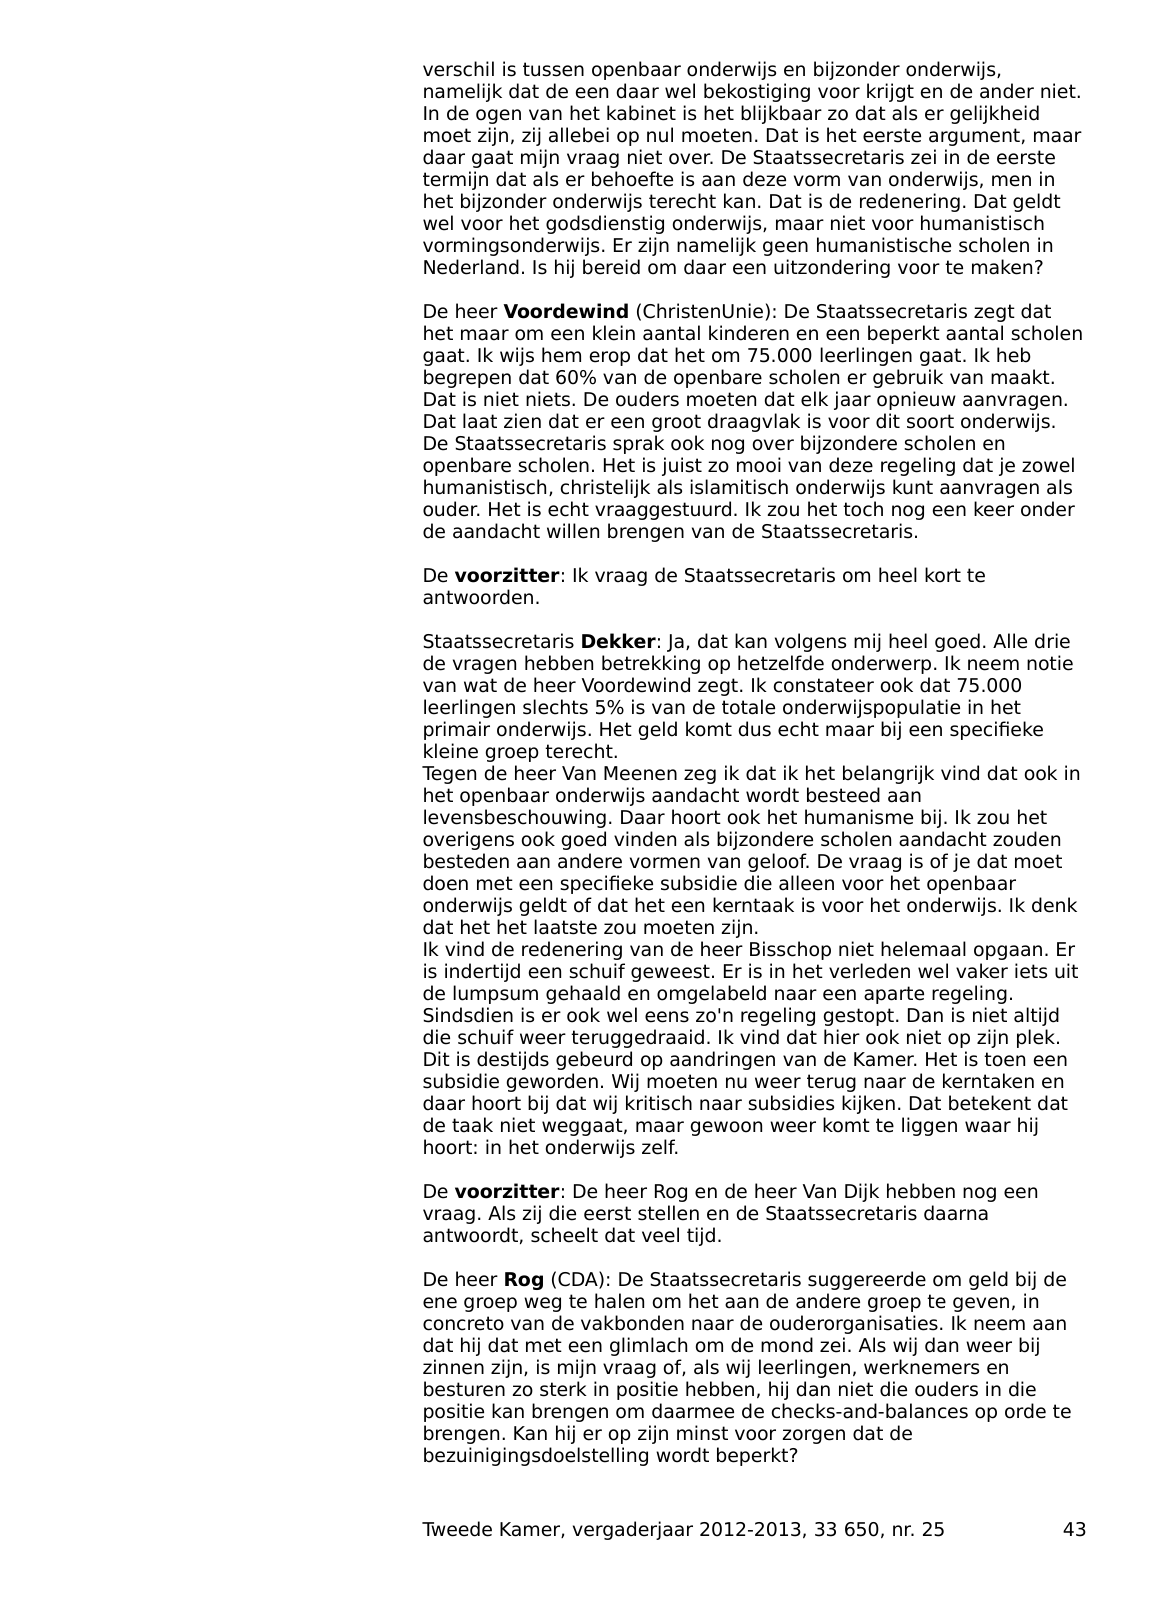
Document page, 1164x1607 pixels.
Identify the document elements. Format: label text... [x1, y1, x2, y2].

text De heer Voordewind (ChristenUnie): De Staatssecretaris zegt dat het maar om een klein aantal kinderen en een beperkt aantal scholen gaat. Ik wijs hem erop dat het om 75.000 leerlingen gaat. Ik heb begrepen dat 60% van de openbare scholen er gebruik van maakt. Dat is niet niets. De ouders moeten dat elk jaar opnieuw aanvragen. Dat laat zien dat er een groot draagvlak is voor dit soort onderwijs. De Staatssecretaris sprak ook nog over bijzondere scholen en openbare scholen. Het is juist zo mooi van deze regeling dat je zowel humanistisch, christelijk als islamitisch onderwijs kunt aanvragen als ouder. Het is echt vraaggestuurd. Ik zou het toch nog een keer onder de aandacht willen brengen van de Staatssecretaris. [422, 301, 1087, 543]
text Tegen de heer Van Meenen zeg ik dat ik het belangrijk vind dat ook in het openbaar onderwijs aandacht wordt besteed aan levensbeschouwing. Daar hoort ook het humanisme bij. Ik zou het overigens ook goed vinden als bijzondere scholen aandacht zouden besteden aan andere vormen van geloof. De vraag is of je dat moet doen met een specifieke subsidie die alleen voor het openbaar onderwijs geldt of dat het een kerntaak is voor het onderwijs. Ik denk dat het het laatste zou moeten zijn. [422, 763, 1087, 939]
text De voorzitter: De heer Rog en de heer Van Dijk hebben nog een vraag. Als zij die eerst stellen en de Staatssecretaris daarna antwoordt, scheelt dat veel tijd. [422, 1181, 1087, 1247]
text Staatssecretaris Dekker: Ja, dat kan volgens mij heel goed. Alle drie de vragen hebben betrekking op hetzelfde onderwerp. Ik neem notie van wat de heer Voordewind zegt. Ik constateer ook dat 75.000 leerlingen slechts 5% is van de totale onderwijspopulatie in het primair onderwijs. Het geld komt dus echt maar bij een specifieke kleine groep terecht. [422, 631, 1087, 763]
text De heer Rog (CDA): De Staatssecretaris suggereerde om geld bij de ene groep weg te halen om het aan de andere groep te geven, in concreto van de vakbonden naar de ouderorganisaties. Ik neem aan dat hij dat met een glimlach om de mond zei. Als wij dan weer bij zinnen zijn, is mijn vraag of, als wij leerlingen, werknemers en besturen zo sterk in positie hebben, hij dan niet die ouders in die positie kan brengen om daarmee de checks-and-balances op orde te brengen. Kan hij er op zijn minst voor zorgen dat de bezuinigingsdoelstelling wordt beperkt? [422, 1269, 1087, 1467]
text De voorzitter: Ik vraag de Staatssecretaris om heel kort te antwoorden. [422, 565, 1087, 609]
text verschil is tussen openbaar onderwijs en bijzonder onderwijs, namelijk dat de een daar wel bekostiging voor krijgt en de ander niet. In de ogen van het kabinet is het blijkbaar zo dat als er gelijkheid moet zijn, zij allebei op nul moeten. Dat is het eerste argument, maar daar gaat mijn vraag niet over. De Staatssecretaris zei in de eerste termijn dat als er behoefte is aan deze vorm van onderwijs, men in het bijzonder onderwijs terecht kan. Dat is de redenering. Dat geldt wel voor het godsdienstig onderwijs, maar niet voor humanistisch vormingsonderwijs. Er zijn namelijk geen humanistische scholen in Nederland. Is hij bereid om daar een uitzondering voor te maken? [422, 59, 1087, 279]
text Ik vind de redenering van de heer Bisschop niet helemaal opgaan. Er is indertijd een schuif geweest. Er is in het verleden wel vaker iets uit de lumpsum gehaald en omgelabeld naar een aparte regeling. Sindsdien is er ook wel eens zo'n regeling gestopt. Dan is niet altijd die schuif weer teruggedraaid. Ik vind dat hier ook niet op zijn plek. Dit is destijds gebeurd op aandringen van de Kamer. Het is toen een subsidie geworden. Wij moeten nu weer terug naar de kerntaken en daar hoort bij dat wij kritisch naar subsidies kijken. Dat betekent dat de taak niet weggaat, maar gewoon weer komt te liggen waar hij hoort: in het onderwijs zelf. [422, 939, 1087, 1159]
